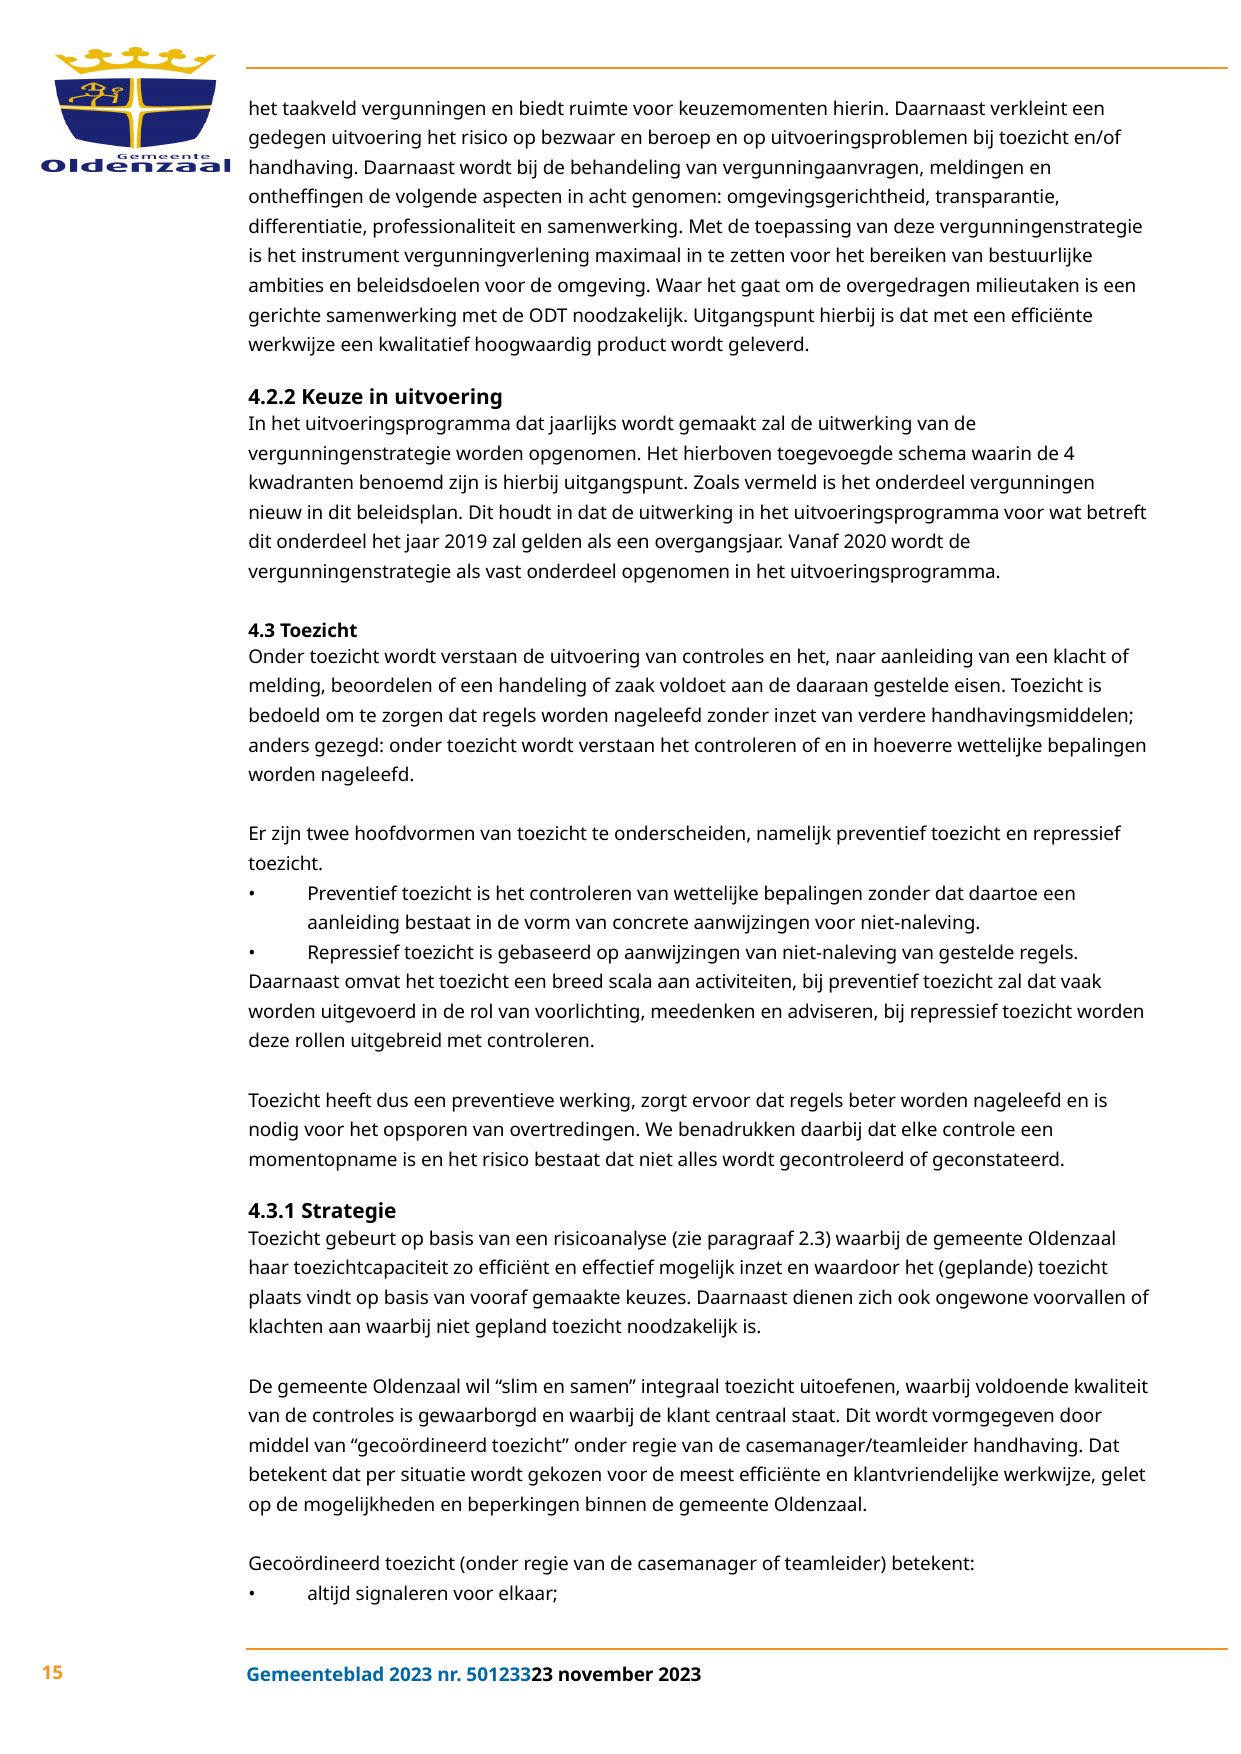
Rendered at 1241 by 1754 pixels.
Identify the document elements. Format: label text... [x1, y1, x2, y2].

list Preventief toezicht is het controleren van wettelijke bepalingen zonder dat daartoe een aanleiding bestaat in de vorm van concrete aanwijzingen voor niet-naleving. [248, 880, 1152, 935]
text Onder toezicht wordt verstaan de uitvoering van controles en het, naar aanleiding van een klacht of melding, beoordelen of een handeling of zaak voldoet aan de daaraan gestelde eisen. Toezicht is bedoeld om te zorgen dat regels worden nageleefd zonder inzet van verdere handhavingsmiddelen; anders gezegd: onder toezicht wordt verstaan het controleren of en in hoeverre wettelijke bepalingen worden nageleefd. [248, 643, 1152, 787]
text Er zijn twee hoofdvormen van toezicht te onderscheiden, namelijk preventief toezicht en repressief toezicht. [248, 821, 1152, 876]
text Toezicht gebeurt op basis van een risicoanalyse (zie paragraaf 2.3) waarbij de gemeente Oldenzaal haar toezichtcapaciteit zo efficiënt en effectief mogelijk inzet en waardoor het (geplande) toezicht plaats vindt op basis van vooraf gemaakte keuzes. Daarnaast dienen zich ook ongewone voorvallen of klachten aan waarbij niet gepland toezicht noodzakelijk is. [248, 1225, 1152, 1339]
text Gecoördineerd toezicht (onder regie van de casemanager of teamleider) betekent: [248, 1550, 1152, 1576]
text In het uitvoeringsprogramma dat jaarlijks wordt gemaakt zal de uitwerking van de vergunningenstrategie worden opgenomen. Het hierboven toegevoegde schema waarin de 4 kwadranten benoemd zijn is hierbij uitgangspunt. Zoals vermeld is het onderdeel vergunningen nieuw in dit beleidsplan. Dit houdt in dat de uitwerking in het uitvoeringsprogramma voor wat betreft dit onderdeel het jaar 2019 zal gelden als een overgangsjaar. Vanaf 2020 wordt de vergunningenstrategie als vast onderdeel opgenomen in het uitvoeringsprogramma. [248, 410, 1152, 584]
list altijd signaleren voor elkaar; [248, 1580, 1152, 1606]
text 4.3.1 Strategie [248, 1196, 1152, 1225]
text Toezicht heeft dus een preventieve werking, zorgt ervoor dat regels beter worden nageleefd en is nodig voor het opsporen van overtredingen. We benadrukken daarbij dat elke controle een momentopname is en het risico bestaat dat niet alles wordt gecontroleerd of geconstateerd. [248, 1087, 1152, 1172]
text het taakveld vergunningen en biedt ruimte voor keuzemomenten hierin. Daarnaast verkleint een gedegen uitvoering het risico op bezwaar en beroep en op uitvoeringsproblemen bij toezicht en/of handhaving. Daarnaast wordt bij de behandeling van vergunningaanvragen, meldingen en ontheffingen de volgende aspecten in acht genomen: omgevingsgerichtheid, transparantie, differentiatie, professionaliteit en samenwerking. Met de toepassing van deze vergunningenstrategie is het instrument vergunningverlening maximaal in te zetten voor het bereiken van bestuurlijke ambities en beleidsdoelen voor de omgeving. Waar het gaat om de overgedragen milieutaken is een gerichte samenwerking met de ODT noodzakelijk. Uitgangspunt hierbij is dat met een efficiënte werkwijze een kwalitatief hoogwaardig product wordt geleverd. [248, 95, 1152, 357]
text Daarnaast omvat het toezicht een breed scala aan activiteiten, bij preventief toezicht zal dat vaak worden uitgevoerd in de rol van voorlichting, meedenken en adviseren, bij repressief toezicht worden deze rollen uitgebreid met controleren. [248, 968, 1152, 1053]
text 4.3 Toezicht [248, 617, 1152, 643]
text 4.2.2 Keuze in uitvoering [248, 382, 1152, 410]
list Repressief toezicht is gebaseerd op aanwijzingen van niet-naleving van gestelde regels. [248, 939, 1152, 965]
picture [41, 47, 231, 172]
text De gemeente Oldenzaal wil “slim en samen” integraal toezicht uitoefenen, waarbij voldoende kwaliteit van de controles is gewaarborgd en waarbij de klant centraal staat. Dit wordt vormgegeven door middel van “gecoördineerd toezicht” onder regie van de casemanager/teamleider handhaving. Dat betekent dat per situatie wordt gekozen voor de meest efficiënte en klantvriendelijke werkwijze, gelet op de mogelijkheden en beperkingen binnen de gemeente Oldenzaal. [248, 1373, 1152, 1517]
